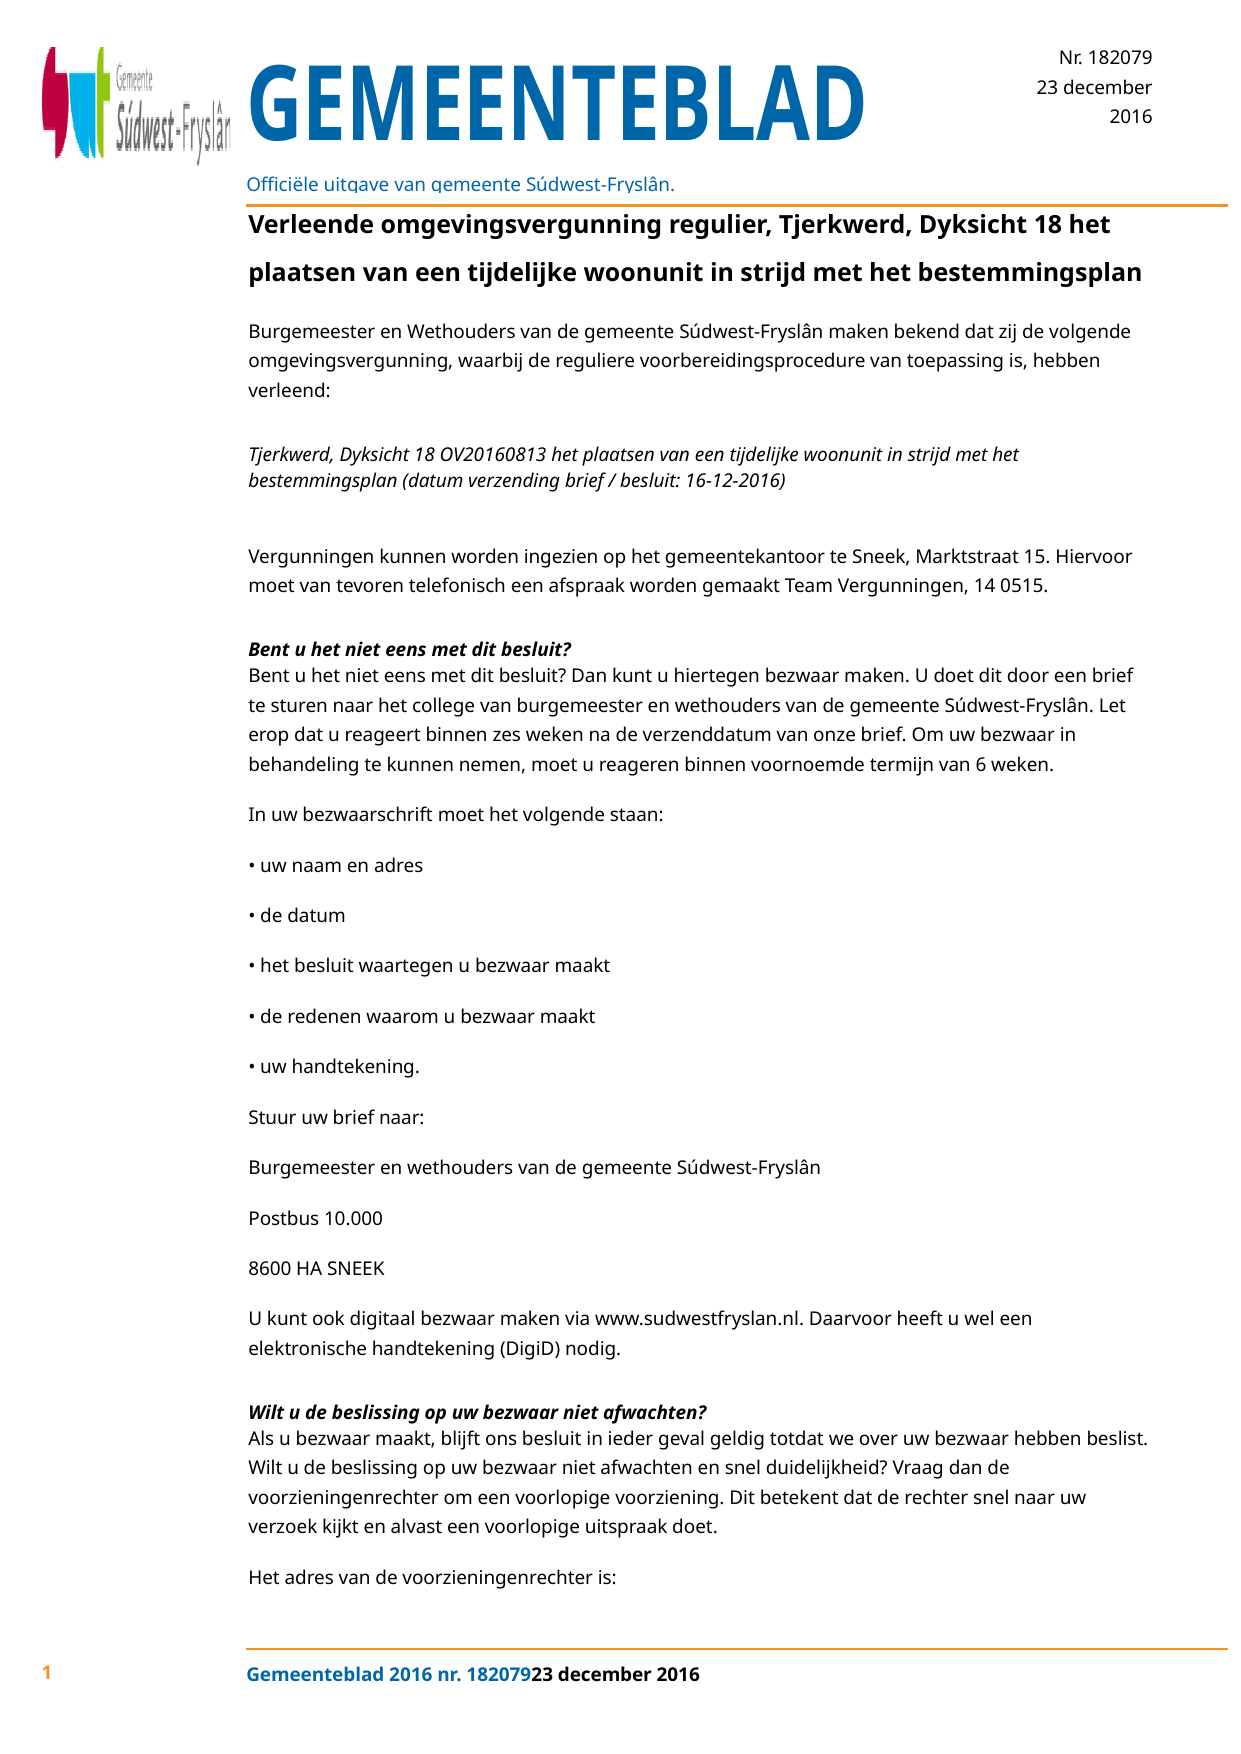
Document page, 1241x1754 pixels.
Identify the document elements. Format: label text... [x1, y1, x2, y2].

text Burgemeester en wethouders van de gemeente Súdwest-Fryslân [248, 1154, 1152, 1180]
text Als u bezwaar maakt, blijft ons besluit in ieder geval geldig totdat we over uw bezwaar hebben beslist. Wilt u de beslissing op uw bezwaar niet afwachten en snel duidelijkheid? Vraag dan de voorzieningenrechter om een voorlopige voorziening. Dit betekent dat de rechter snel naar uw verzoek kijkt en alvast een voorlopige uitspraak doet. [248, 1425, 1152, 1539]
text • uw naam en adres [248, 852, 1152, 877]
text • de redenen waarom u bezwaar maakt [248, 1003, 1152, 1029]
text Bent u het niet eens met dit besluit? Dan kunt u hiertegen bezwaar maken. U doet dit door een brief te sturen naar het college van burgemeester en wethouders van de gemeente Súdwest-Fryslân. Let erop dat u reageert binnen zes weken na de verzenddatum van onze brief. Om uw bezwaar in behandeling te kunnen nemen, moet u reageren binnen voornoemde termijn van 6 weken. [248, 662, 1152, 777]
text Tjerkwerd, Dyksicht 18 OV20160813 het plaatsen van een tijdelijke woonunit in strijd met het bestemmingsplan (datum verzending brief / besluit: 16-12-2016) [248, 441, 1152, 492]
text Burgemeester en Wethouders van de gemeente Súdwest-Fryslân maken bekend dat zij de volgende omgevingsvergunning, waarbij de reguliere voorbereidingsprocedure van toepassing is, hebben verleend: [248, 318, 1152, 403]
text • het besluit waartegen u bezwaar maakt [248, 953, 1152, 978]
text U kunt ook digitaal bezwaar maken via www.sudwestfryslan.nl. Daarvoor heeft u wel een elektronische handtekening (DigiD) nodig. [248, 1306, 1152, 1361]
picture [41, 47, 231, 172]
text Wilt u de beslissing op uw bezwaar niet afwachten? [248, 1399, 1152, 1425]
text • de datum [248, 902, 1152, 928]
text 8600 HA SNEEK [248, 1255, 1152, 1281]
text Bent u het niet eens met dit besluit? [248, 636, 1152, 662]
text Het adres van de voorzieningenrechter is: [248, 1564, 1152, 1590]
text • uw handtekening. [248, 1053, 1152, 1079]
text Postbus 10.000 [248, 1205, 1152, 1230]
text In uw bezwaarschrift moet het volgende staan: [248, 801, 1152, 827]
text Verleende omgevingsvergunning regulier, Tjerkwerd, Dyksicht 18 het plaatsen van een tijdelijke woonunit in strijd met het bestemmingsplan [248, 207, 1152, 288]
text Vergunningen kunnen worden ingezien op het gemeentekantoor te Sneek, Marktstraat 15. Hiervoor moet van tevoren telefonisch een afspraak worden gemaakt Team Vergunningen, 14 0515. [248, 543, 1152, 598]
text Stuur uw brief naar: [248, 1104, 1152, 1129]
